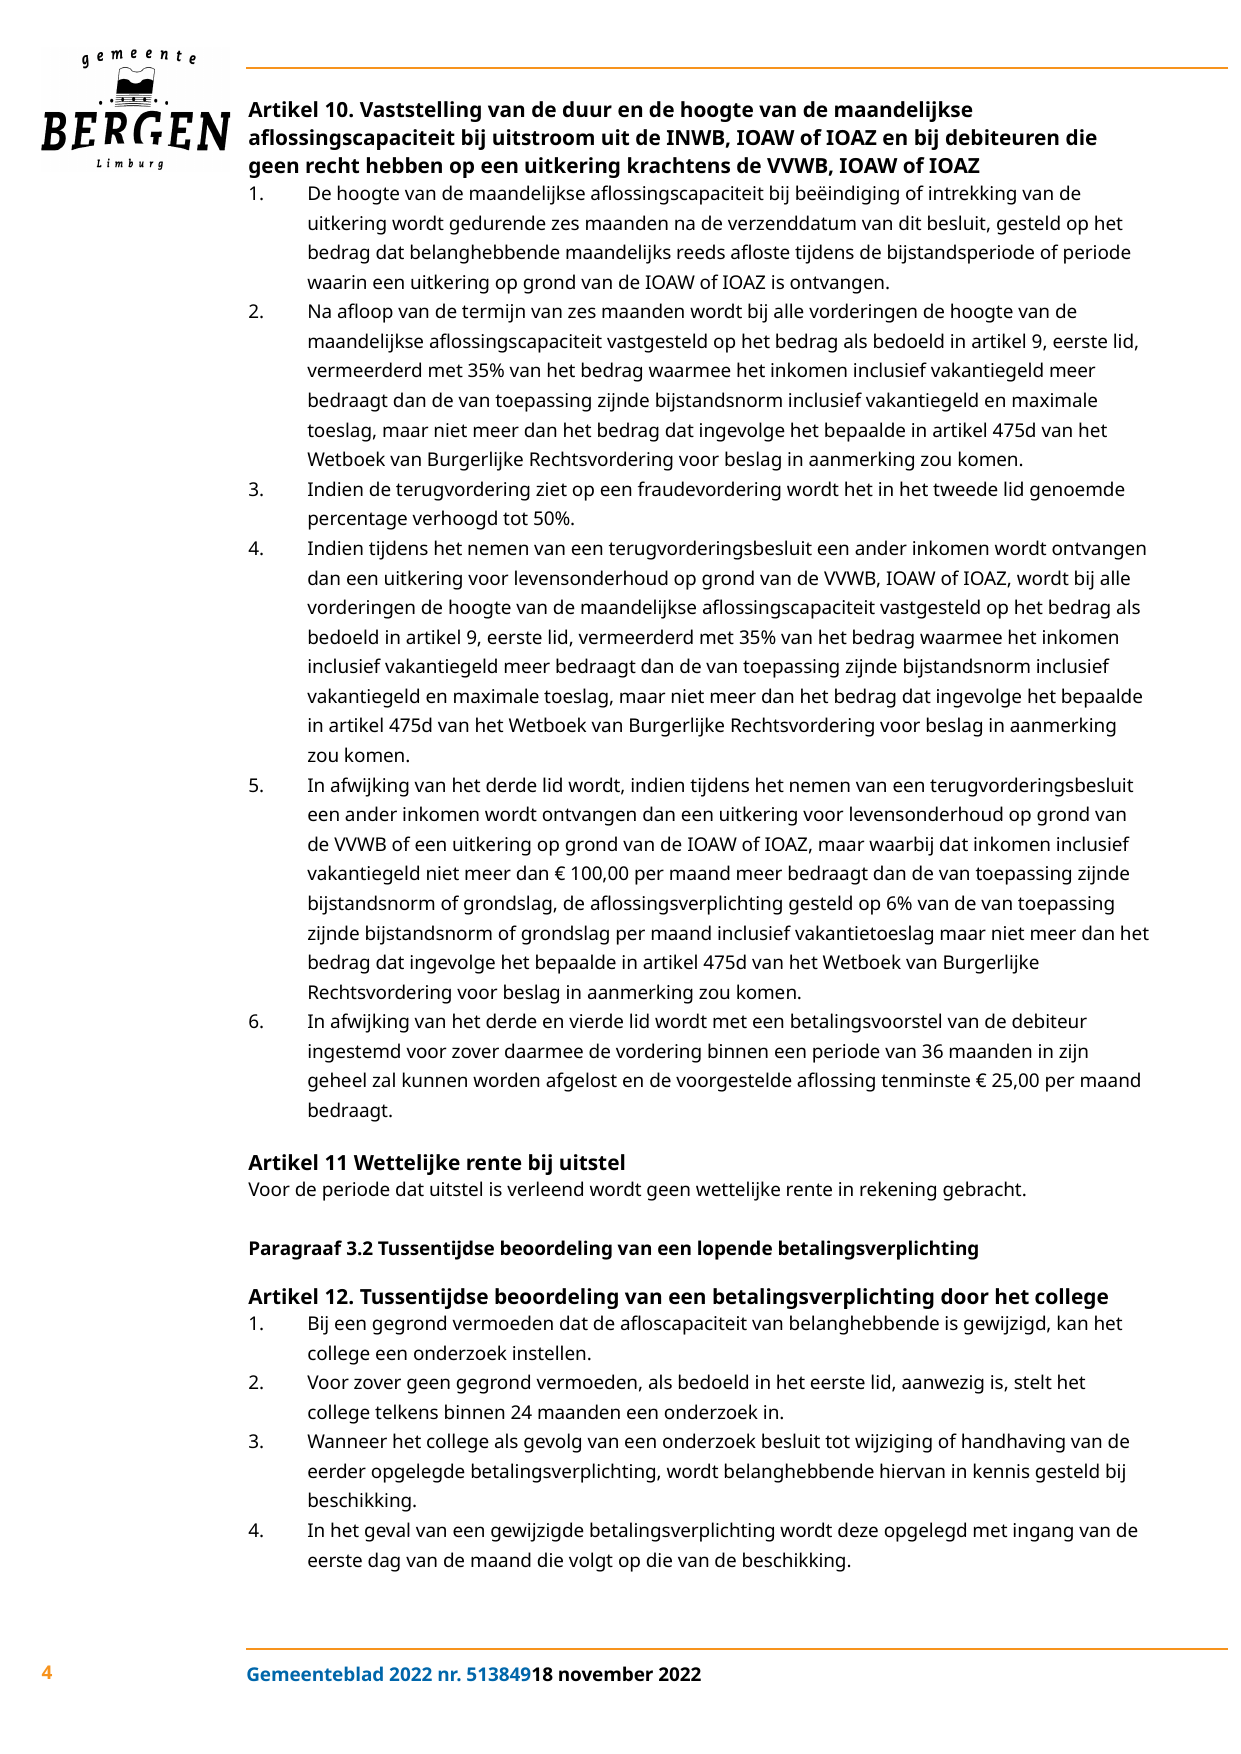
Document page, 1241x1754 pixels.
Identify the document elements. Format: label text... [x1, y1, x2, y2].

list In afwijking van het derde en vierde lid wordt met een betalingsvoorstel van de debiteur ingestemd voor zover daarmee de vordering binnen een periode van 36 maanden in zijn geheel zal kunnen worden afgelost en de voorgestelde aflossing tenminste € 25,00 per maand bedraagt. [248, 1008, 1152, 1123]
text Voor de periode dat uitstel is verleend wordt geen wettelijke rente in rekening gebracht. [248, 1176, 1152, 1202]
list In het geval van een gewijzigde betalingsverplichting wordt deze opgelegd met ingang van de eerste dag van de maand die volgt op die van de beschikking. [248, 1517, 1152, 1573]
text Artikel 11 Wettelijke rente bij uitstel [248, 1148, 1152, 1176]
text Artikel 10. Vaststelling van de duur en de hoogte van de maandelijkse aflossingscapaciteit bij uitstroom uit de INWB, IOAW of IOAZ en bij debiteuren die geen recht hebben op een uitkering krachtens de VVWB, IOAW of IOAZ [248, 95, 1152, 180]
text Paragraaf 3.2 Tussentijdse beoordeling van een lopende betalingsverplichting [248, 1235, 1152, 1261]
list Voor zover geen gegrond vermoeden, als bedoeld in het eerste lid, aanwezig is, stelt het college telkens binnen 24 maanden een onderzoek in. [248, 1369, 1152, 1425]
text Artikel 12. Tussentijdse beoordeling van een betalingsverplichting door het college [248, 1282, 1152, 1310]
list Bij een gegrond vermoeden dat de afloscapaciteit van belanghebbende is gewijzigd, kan het college een onderzoek instellen. [248, 1310, 1152, 1366]
list De hoogte van de maandelijkse aflossingscapaciteit bij beëindiging of intrekking van de uitkering wordt gedurende zes maanden na de verzenddatum van dit besluit, gesteld op het bedrag dat belanghebbende maandelijks reeds afloste tijdens de bijstandsperiode of periode waarin een uitkering op grond van de IOAW of IOAZ is ontvangen. [248, 180, 1152, 294]
list Na afloop van de termijn van zes maanden wordt bij alle vorderingen de hoogte van de maandelijkse aflossingscapaciteit vastgesteld op het bedrag als bedoeld in artikel 9, eerste lid, vermeerderd met 35% van het bedrag waarmee het inkomen inclusief vakantiegeld meer bedraagt dan de van toepassing zijnde bijstandsnorm inclusief vakantiegeld en maximale toeslag, maar niet meer dan het bedrag dat ingevolge het bepaalde in artikel 475d van het Wetboek van Burgerlijke Rechtsvordering voor beslag in aanmerking zou komen. [248, 298, 1152, 472]
list In afwijking van het derde lid wordt, indien tijdens het nemen van een terugvorderingsbesluit een ander inkomen wordt ontvangen dan een uitkering voor levensonderhoud op grond van de VVWB of een uitkering op grond van de IOAW of IOAZ, maar waarbij dat inkomen inclusief vakantiegeld niet meer dan € 100,00 per maand meer bedraagt dan de van toepassing zijnde bijstandsnorm of grondslag, de aflossingsverplichting gesteld op 6% van de van toepassing zijnde bijstandsnorm of grondslag per maand inclusief vakantietoeslag maar niet meer dan het bedrag dat ingevolge het bepaalde in artikel 475d van het Wetboek van Burgerlijke Rechtsvordering voor beslag in aanmerking zou komen. [248, 772, 1152, 1004]
picture [41, 47, 231, 172]
list Indien de terugvordering ziet op een fraudevordering wordt het in het tweede lid genoemde percentage verhoogd tot 50%. [248, 476, 1152, 531]
list Wanneer het college als gevolg van een onderzoek besluit tot wijziging of handhaving van de eerder opgelegde betalingsverplichting, wordt belanghebbende hiervan in kennis gesteld bij beschikking. [248, 1428, 1152, 1513]
list Indien tijdens het nemen van een terugvorderingsbesluit een ander inkomen wordt ontvangen dan een uitkering voor levensonderhoud op grond van de VVWB, IOAW of IOAZ, wordt bij alle vorderingen de hoogte van de maandelijkse aflossingscapaciteit vastgesteld op het bedrag als bedoeld in artikel 9, eerste lid, vermeerderd met 35% van het bedrag waarmee het inkomen inclusief vakantiegeld meer bedraagt dan de van toepassing zijnde bijstandsnorm inclusief vakantiegeld en maximale toeslag, maar niet meer dan het bedrag dat ingevolge het bepaalde in artikel 475d van het Wetboek van Burgerlijke Rechtsvordering voor beslag in aanmerking zou komen. [248, 535, 1152, 768]
